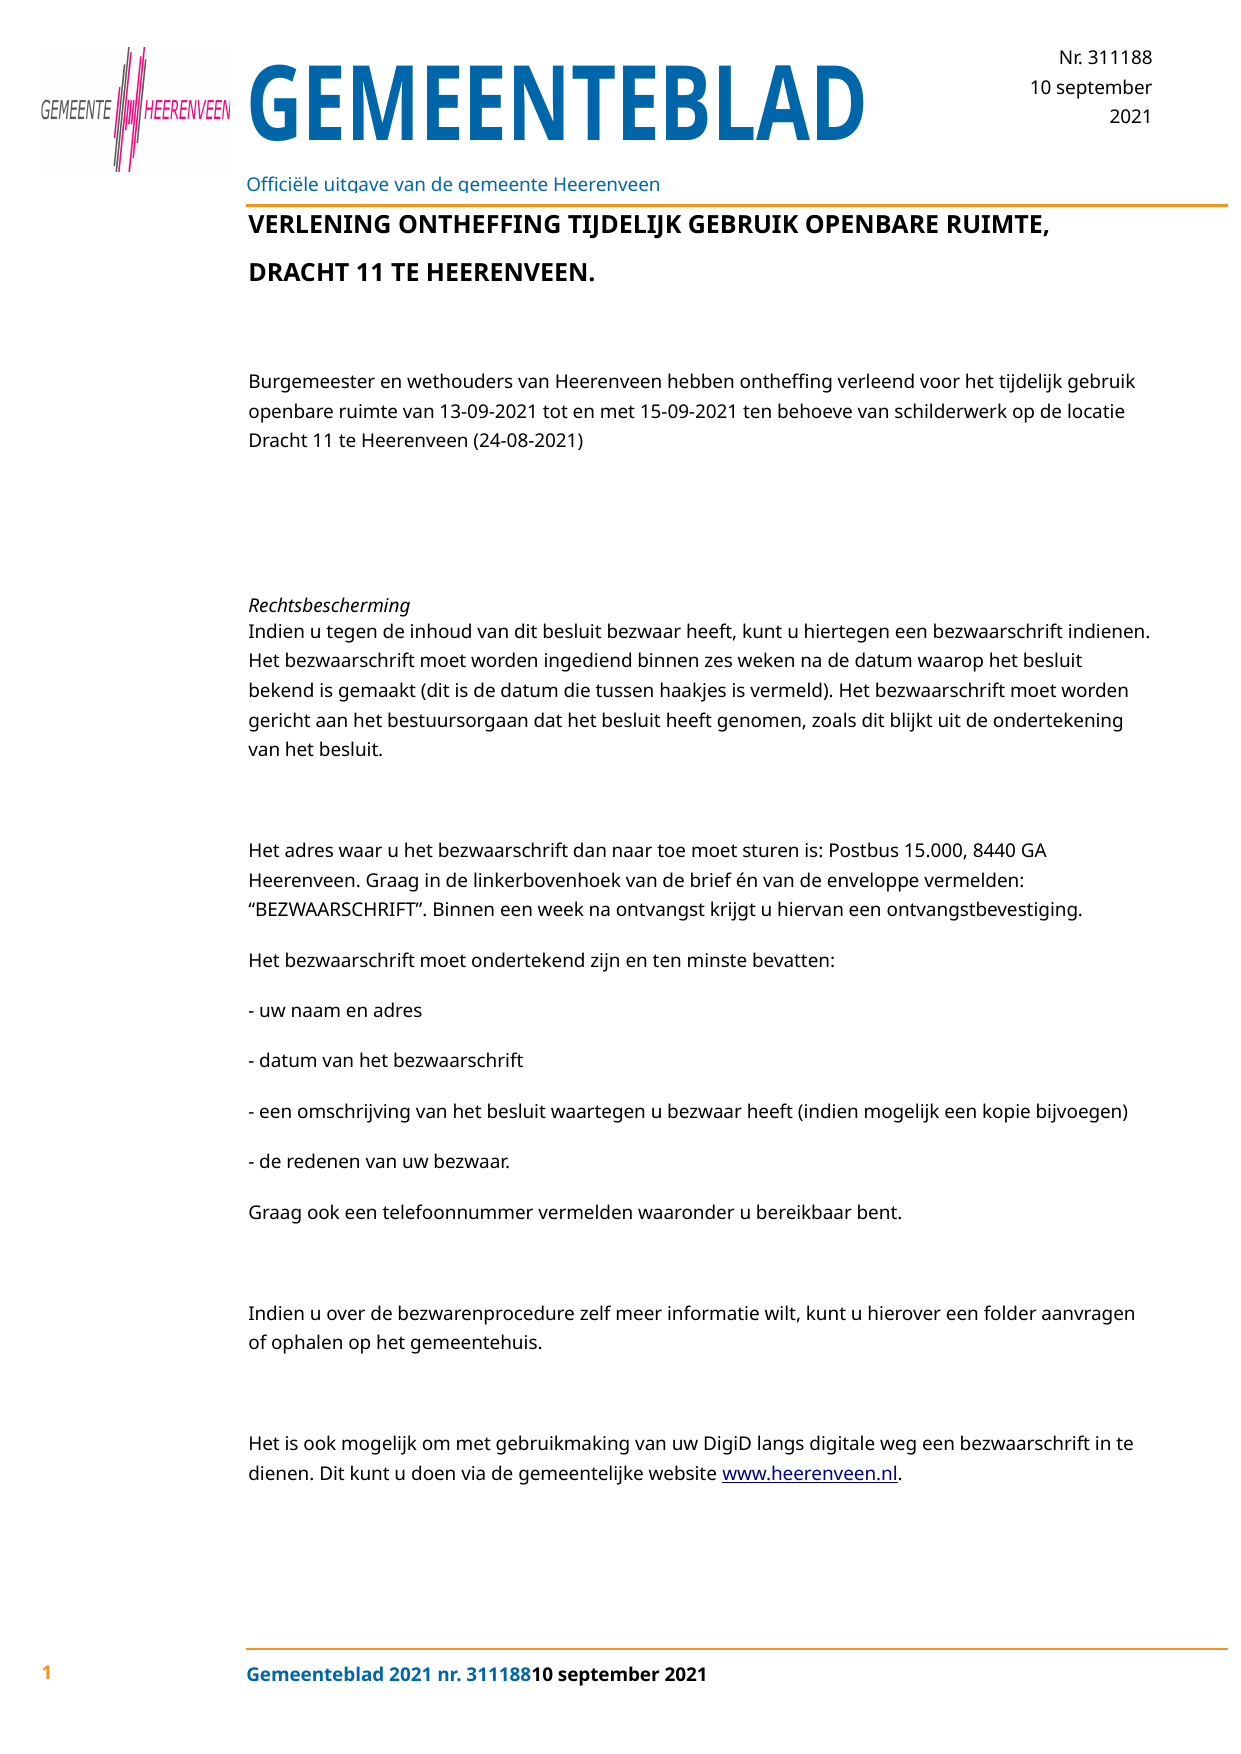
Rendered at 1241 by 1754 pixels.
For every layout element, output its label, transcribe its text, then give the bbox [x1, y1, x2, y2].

text VERLENING ONTHEFFING TIJDELIJK GEBRUIK OPENBARE RUIMTE, DRACHT 11 TE HEERENVEEN. [248, 207, 1152, 288]
text Indien u tegen de inhoud van dit besluit bezwaar heeft, kunt u hiertegen een bezwaarschrift indienen. Het bezwaarschrift moet worden ingediend binnen zes weken na de datum waarop het besluit bekend is gemaakt (dit is de datum die tussen haakjes is vermeld). Het bezwaarschrift moet worden gericht aan het bestuursorgaan dat het besluit heeft genomen, zoals dit blijkt uit de ondertekening van het besluit. [248, 618, 1152, 762]
text Het is ook mogelijk om met gebruikmaking van uw DigiD langs digitale weg een bezwaarschrift in te dienen. Dit kunt u doen via de gemeentelijke website www.heerenveen.nl. [248, 1430, 1152, 1485]
picture [41, 47, 231, 172]
text Het bezwaarschrift moet ondertekend zijn en ten minste bevatten: [248, 947, 1152, 972]
text - de redenen van uw bezwaar. [248, 1148, 1152, 1174]
text - een omschrijving van het besluit waartegen u bezwaar heeft (indien mogelijk een kopie bijvoegen) [248, 1098, 1152, 1124]
text - uw naam en adres [248, 997, 1152, 1023]
text - datum van het bezwaarschrift [248, 1048, 1152, 1073]
text Burgemeester en wethouders van Heerenveen hebben ontheffing verleend voor het tijdelijk gebruik openbare ruimte van 13-09-2021 tot en met 15-09-2021 ten behoeve van schilderwerk op de locatie Dracht 11 te Heerenveen (24-08-2021) [248, 368, 1152, 453]
text Rechtsbescherming [248, 592, 1152, 618]
text Graag ook een telefoonnummer vermelden waaronder u bereikbaar bent. [248, 1199, 1152, 1224]
text Het adres waar u het bezwaarschrift dan naar toe moet sturen is: Postbus 15.000, 8440 GA Heerenveen. Graag in de linkerbovenhoek van de brief én van de enveloppe vermelden: “BEZWAARSCHRIFT”. Binnen een week na ontvangst krijgt u hiervan een ontvangstbevestiging. [248, 837, 1152, 922]
text Indien u over de bezwarenprocedure zelf meer informatie wilt, kunt u hierover een folder aanvragen of ophalen op het gemeentehuis. [248, 1300, 1152, 1355]
